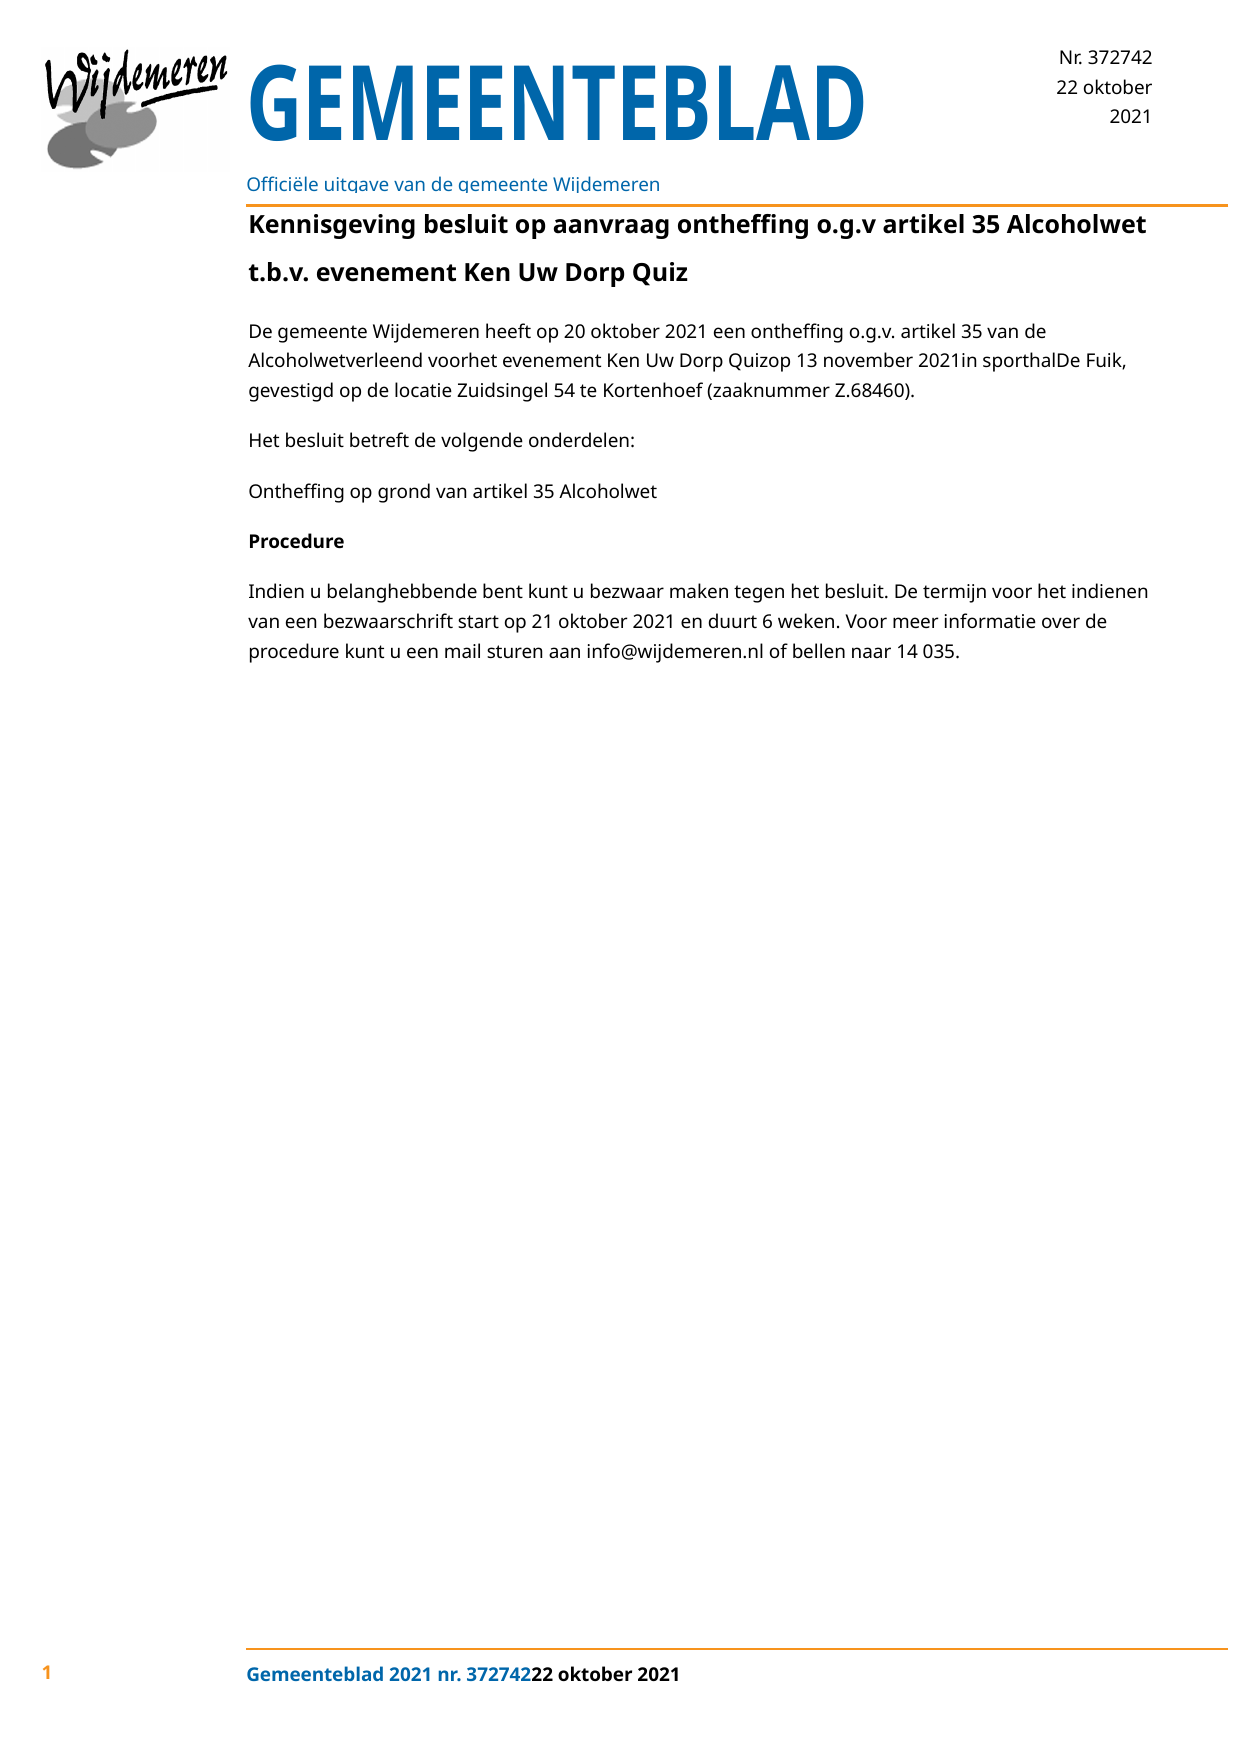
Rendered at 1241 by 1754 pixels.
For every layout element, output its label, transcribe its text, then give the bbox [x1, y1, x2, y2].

text Ontheffing op grond van artikel 35 Alcoholwet [248, 478, 1152, 504]
text Kennisgeving besluit op aanvraag ontheffing o.g.v artikel 35 Alcoholwet t.b.v. evenement Ken Uw Dorp Quiz [248, 207, 1152, 288]
text Procedure [248, 528, 1152, 554]
text Indien u belanghebbende bent kunt u bezwaar maken tegen het besluit. De termijn voor het indienen van een bezwaarschrift start op 21 oktober 2021 en duurt 6 weken. Voor meer informatie over de procedure kunt u een mail sturen aan info@wijdemeren.nl of bellen naar 14 035. [248, 579, 1152, 664]
text De gemeente Wijdemeren heeft op 20 oktober 2021 een ontheffing o.g.v. artikel 35 van de Alcoholwetverleend voorhet evenement Ken Uw Dorp Quizop 13 november 2021in sporthalDe Fuik, gevestigd op de locatie Zuidsingel 54 te Kortenhoef (zaaknummer Z.68460). [248, 318, 1152, 403]
text Het besluit betreft de volgende onderdelen: [248, 427, 1152, 453]
picture [41, 47, 231, 172]
